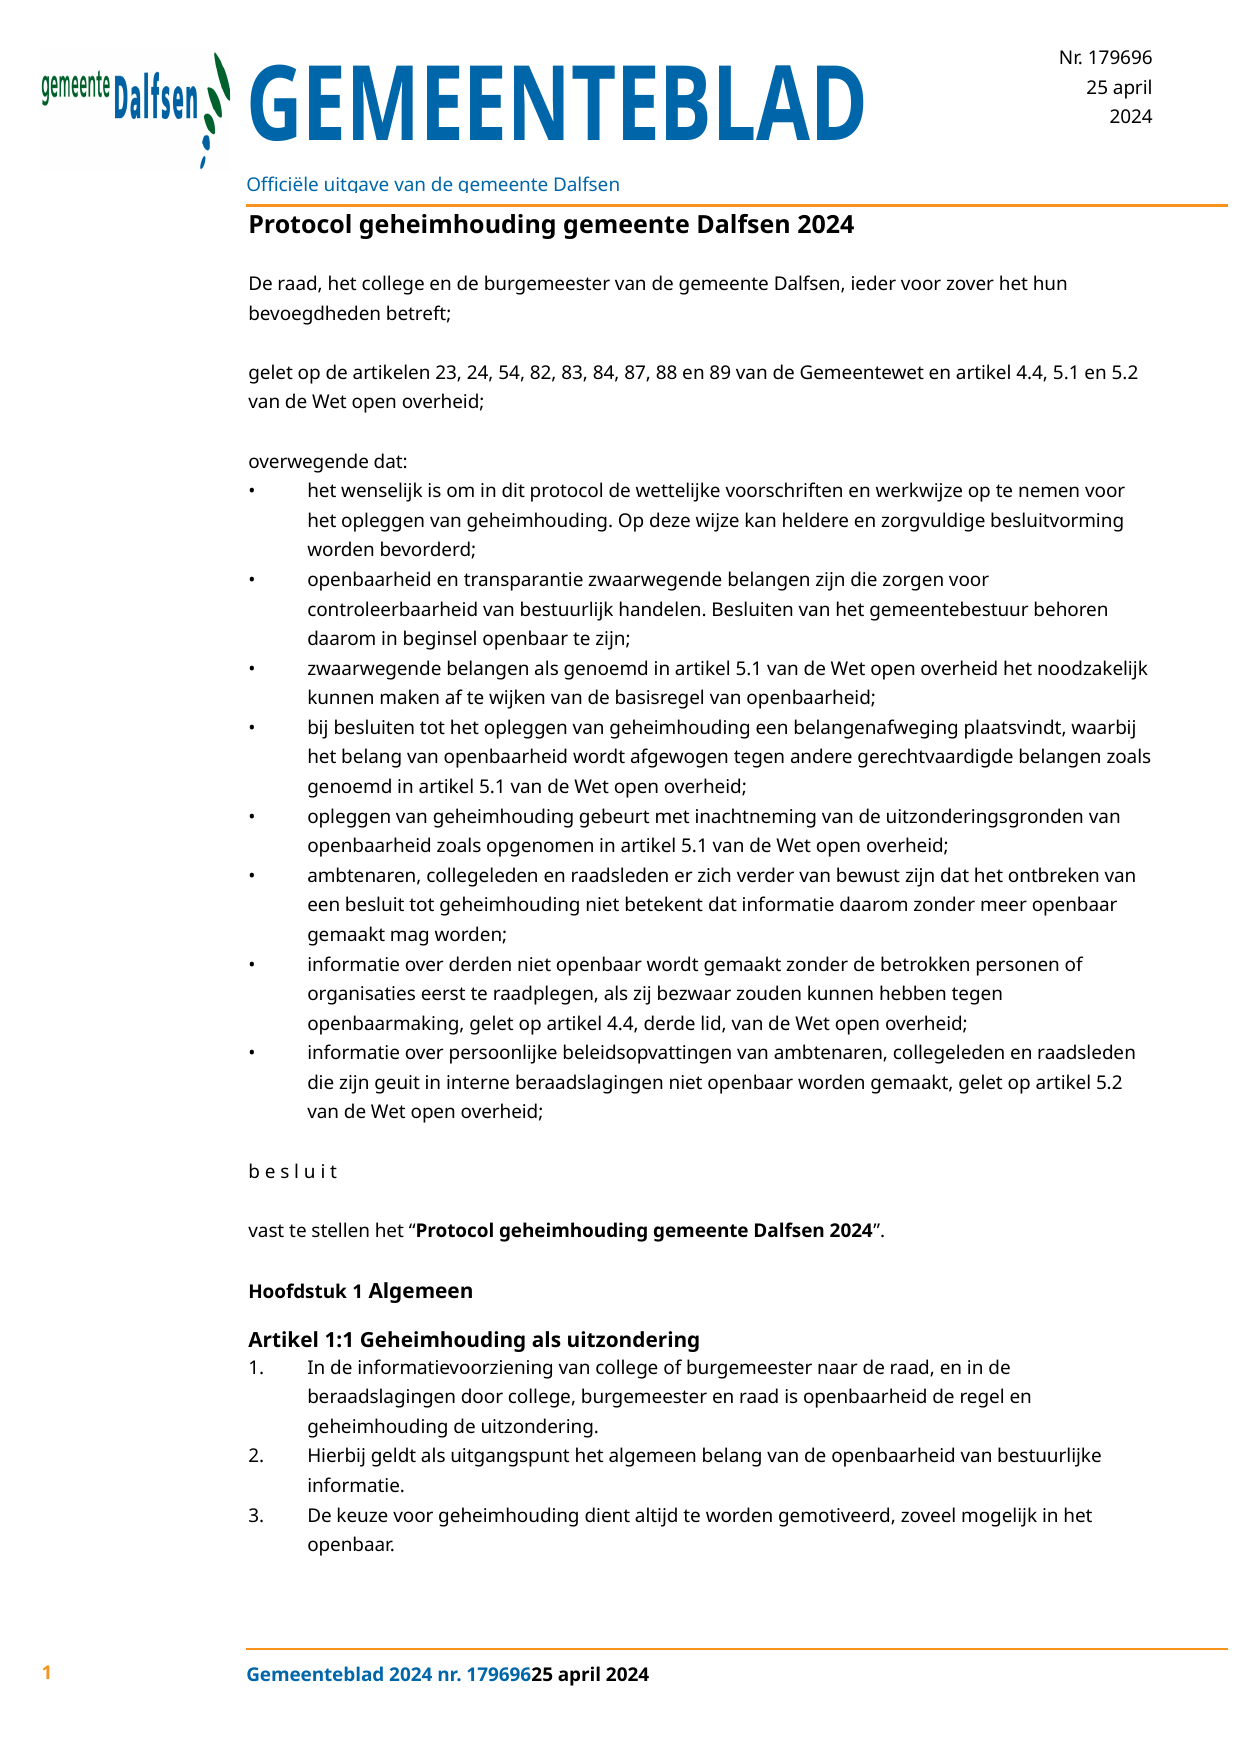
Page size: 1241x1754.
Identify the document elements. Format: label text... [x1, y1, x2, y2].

text Artikel 1:1 Geheimhouding als uitzondering [248, 1325, 1152, 1354]
list het wenselijk is om in dit protocol de wettelijke voorschriften en werkwijze op te nemen voor het opleggen van geheimhouding. Op deze wijze kan heldere en zorgvuldige besluitvorming worden bevorderd; [248, 477, 1152, 562]
list opleggen van geheimhouding gebeurt met inachtneming van de uitzonderingsgronden van openbaarheid zoals opgenomen in artikel 5.1 van de Wet open overheid; [248, 803, 1152, 858]
list In de informatievoorziening van college of burgemeester naar de raad, en in de beraadslagingen door college, burgemeester en raad is openbaarheid de regel en geheimhouding de uitzondering. [248, 1354, 1152, 1439]
text vast te stellen het “Protocol geheimhouding gemeente Dalfsen 2024”. [248, 1217, 1152, 1243]
text De raad, het college en de burgemeester van de gemeente Dalfsen, ieder voor zover het hun bevoegdheden betreft; [248, 270, 1152, 326]
list zwaarwegende belangen als genoemd in artikel 5.1 van de Wet open overheid het noodzakelijk kunnen maken af te wijken van de basisregel van openbaarheid; [248, 655, 1152, 710]
list ambtenaren, collegeleden en raadsleden er zich verder van bewust zijn dat het ontbreken van een besluit tot geheimhouding niet betekent dat informatie daarom zonder meer openbaar gemaakt mag worden; [248, 862, 1152, 947]
text gelet op de artikelen 23, 24, 54, 82, 83, 84, 87, 88 en 89 van de Gemeentewet en artikel 4.4, 5.1 en 5.2 van de Wet open overheid; [248, 359, 1152, 414]
list bij besluiten tot het opleggen van geheimhouding een belangenafweging plaatsvindt, waarbij het belang van openbaarheid wordt afgewogen tegen andere gerechtvaardigde belangen zoals genoemd in artikel 5.1 van de Wet open overheid; [248, 714, 1152, 799]
list De keuze voor geheimhouding dient altijd te worden gemotiveerd, zoveel mogelijk in het openbaar. [248, 1502, 1152, 1557]
list Hierbij geldt als uitgangspunt het algemeen belang van de openbaarheid van bestuurlijke informatie. [248, 1443, 1152, 1498]
list openbaarheid en transparantie zwaarwegende belangen zijn die zorgen voor controleerbaarheid van bestuurlijk handelen. Besluiten van het gemeentebestuur behoren daarom in beginsel openbaar te zijn; [248, 566, 1152, 651]
list informatie over derden niet openbaar wordt gemaakt zonder de betrokken personen of organisaties eerst te raadplegen, als zij bezwaar zouden kunnen hebben tegen openbaarmaking, gelet op artikel 4.4, derde lid, van de Wet open overheid; [248, 951, 1152, 1036]
text Protocol geheimhouding gemeente Dalfsen 2024 [248, 207, 1152, 241]
text b e s l u i t [248, 1158, 1152, 1183]
text overwegende dat: [248, 448, 1152, 473]
list informatie over persoonlijke beleidsopvattingen van ambtenaren, collegeleden en raadsleden die zijn geuit in interne beraadslagingen niet openbaar worden gemaakt, gelet op artikel 5.2 van de Wet open overheid; [248, 1039, 1152, 1124]
text Hoofdstuk 1 Algemeen [248, 1276, 1152, 1304]
picture [41, 47, 231, 172]
